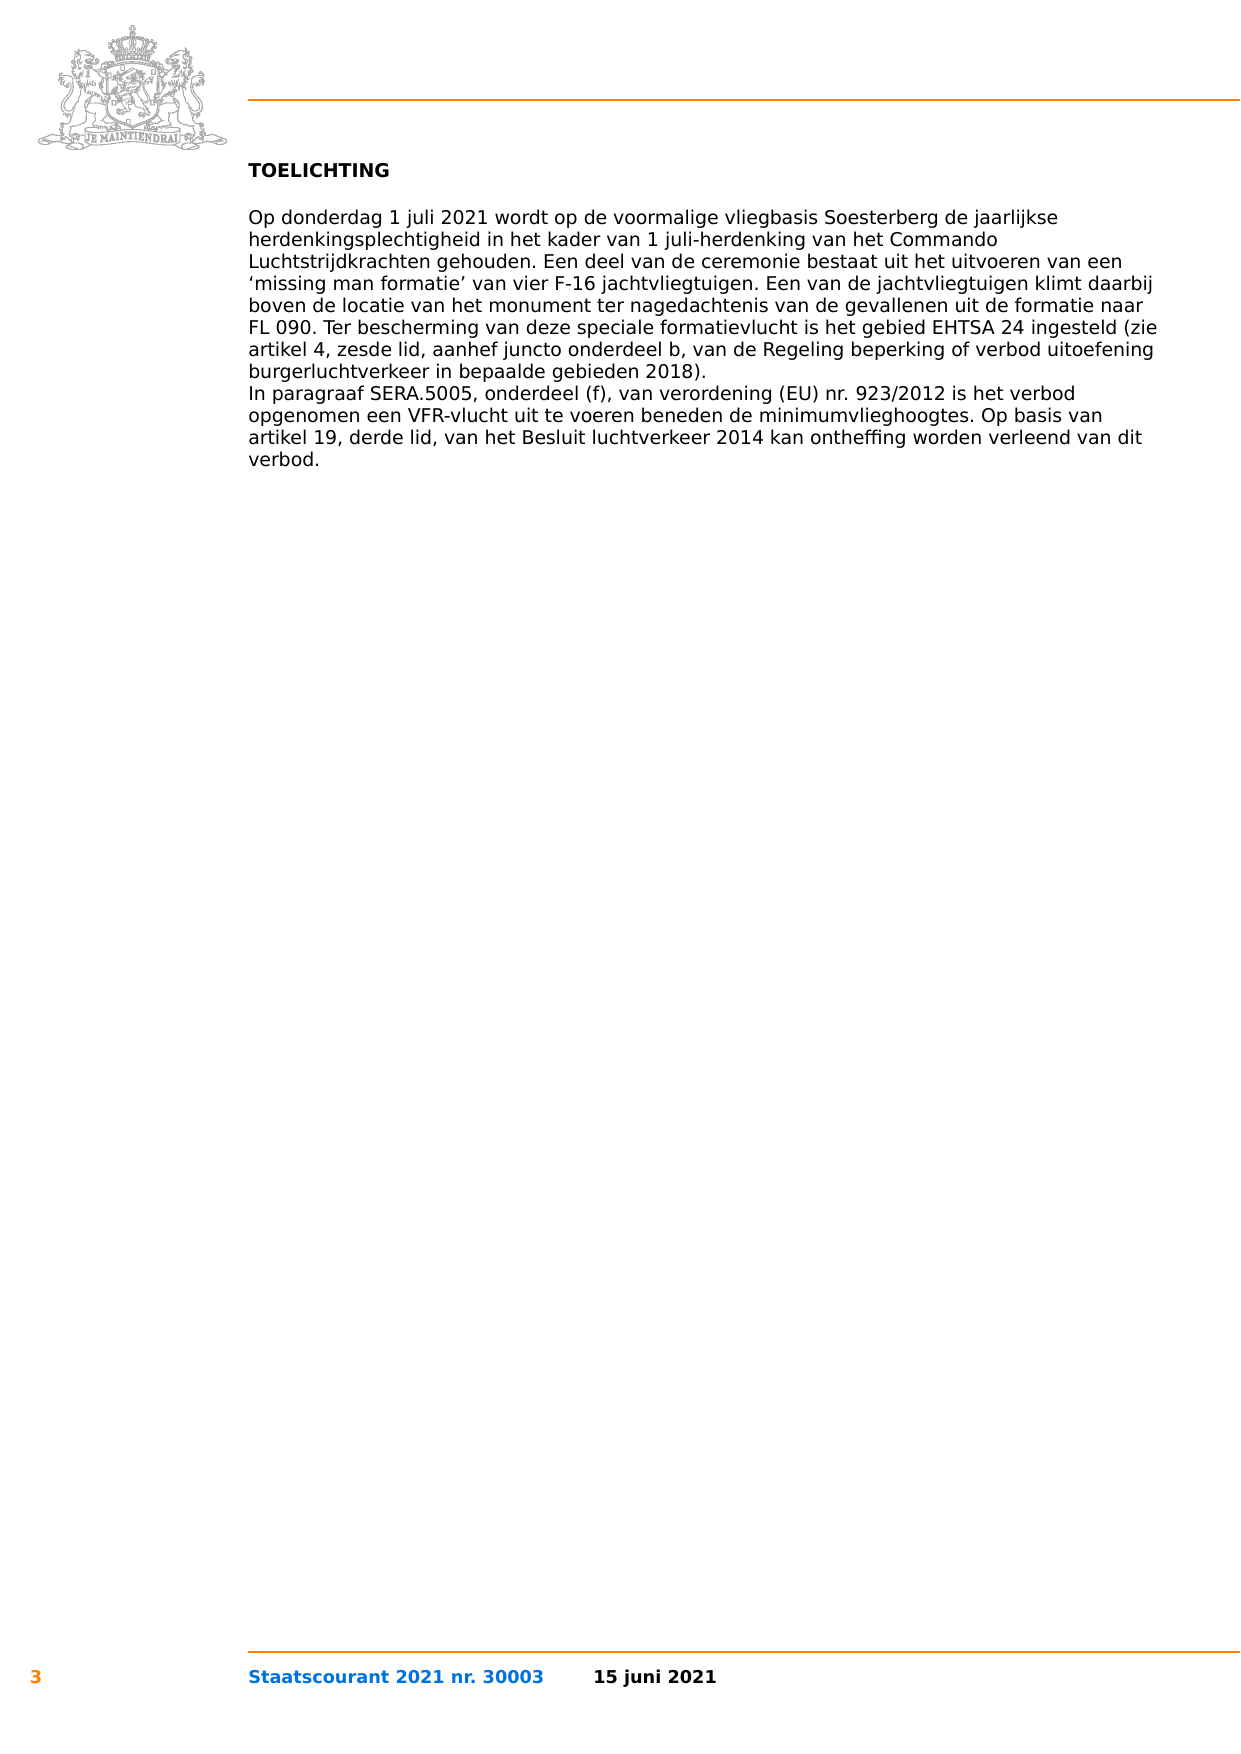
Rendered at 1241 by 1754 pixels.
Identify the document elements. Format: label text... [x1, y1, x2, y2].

text In paragraaf SERA.5005, onderdeel (f), van verordening (EU) nr. 923/2012 is het verbod opgenomen een VFR-vlucht uit te voeren beneden de minimumvlieghoogtes. Op basis van artikel 19, derde lid, van het Besluit luchtverkeer 2014 kan ontheffing worden verleend van dit verbod. [248, 383, 1163, 471]
text Op donderdag 1 juli 2021 wordt op de voormalige vliegbasis Soesterberg de jaarlijkse herdenkingsplechtigheid in het kader van 1 juli-herdenking van het Commando Luchtstrijdkrachten gehouden. Een deel van de ceremonie bestaat uit het uitvoeren van een ‘missing man formatie’ van vier F-16 jachtvliegtuigen. Een van de jachtvliegtuigen klimt daarbij boven de locatie van het monument ter nagedachtenis van de gevallenen uit de formatie naar FL 090. Ter bescherming van deze speciale formatievlucht is het gebied EHTSA 24 ingesteld (zie artikel 4, zesde lid, aanhef juncto onderdeel b, van de Regeling beperking of verbod uitoefening burgerluchtverkeer in bepaalde gebieden 2018). [248, 207, 1163, 383]
picture [38, 25, 227, 150]
subtitle TOELICHTING [248, 160, 1163, 182]
